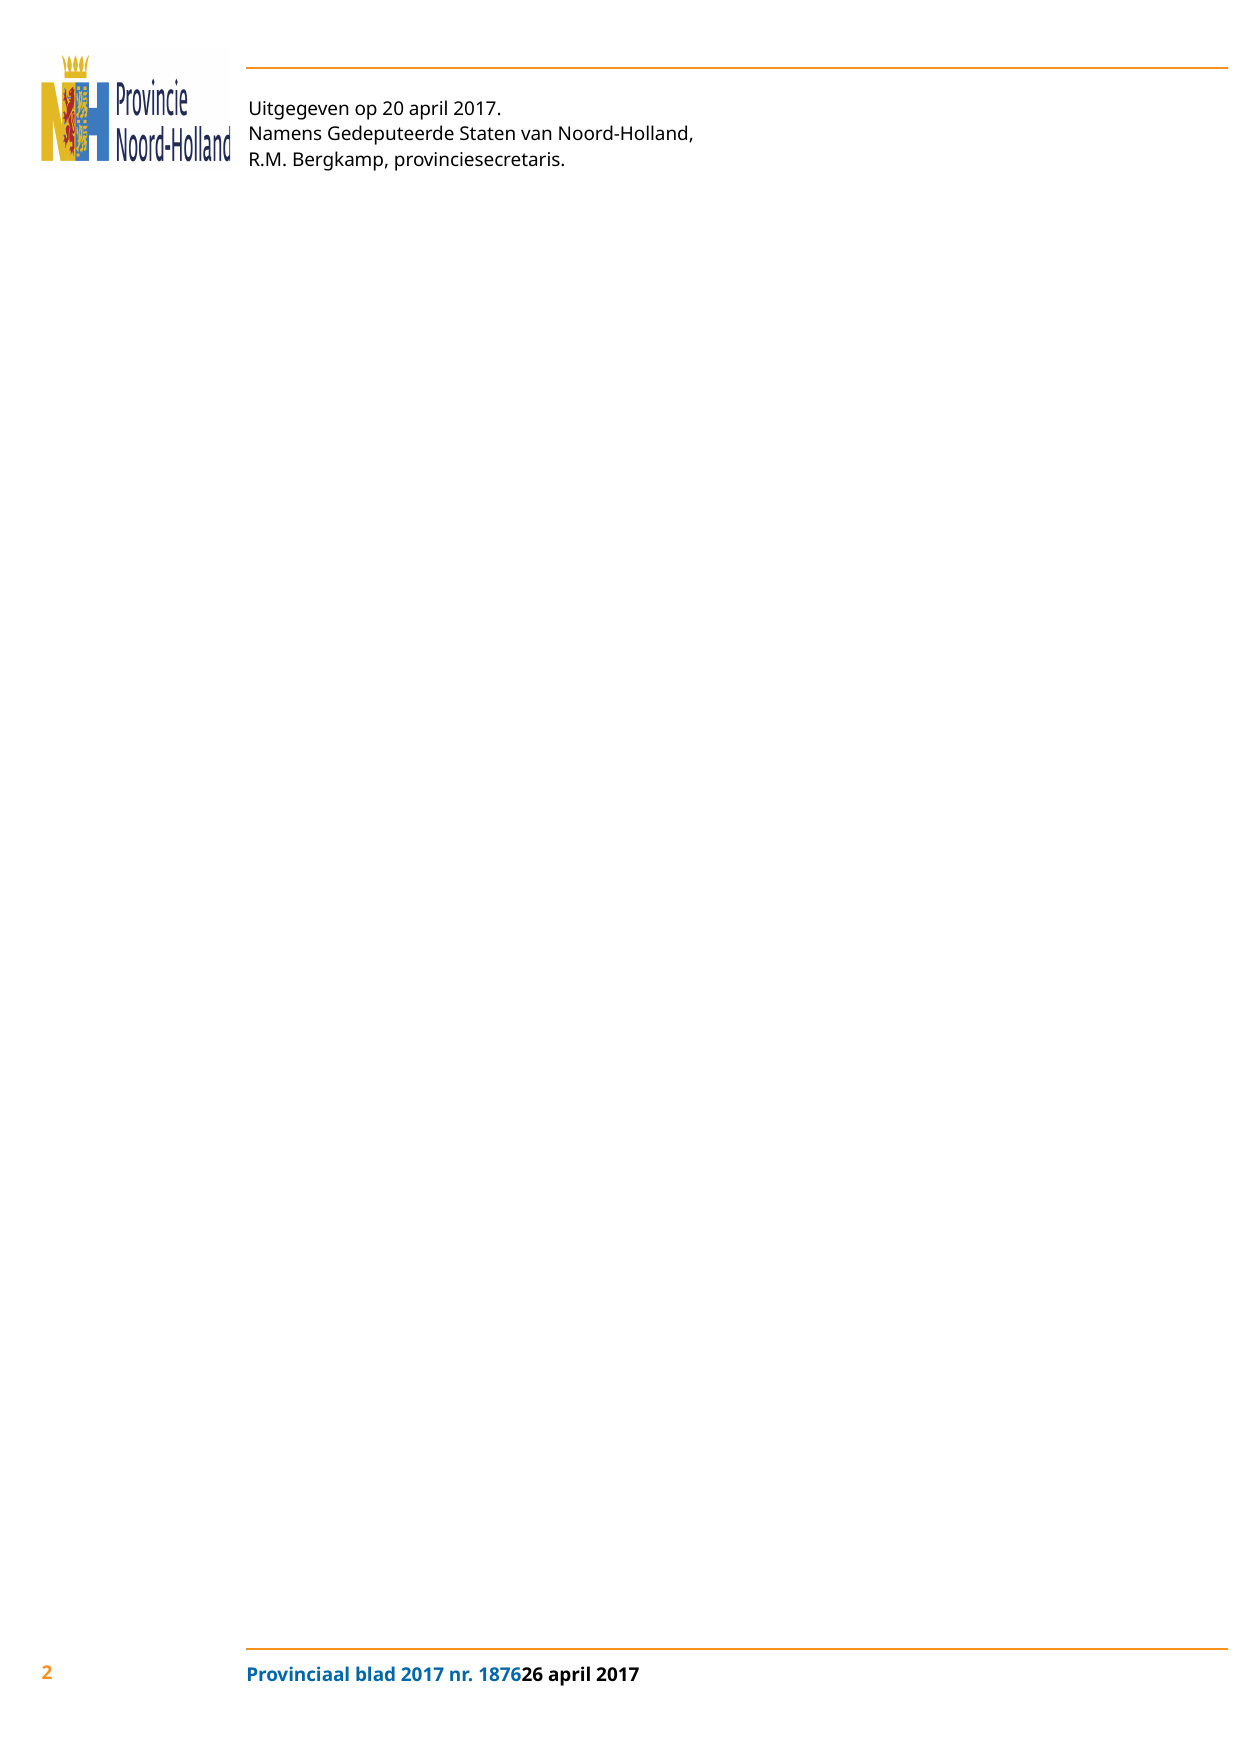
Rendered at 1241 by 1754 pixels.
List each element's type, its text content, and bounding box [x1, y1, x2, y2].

picture [41, 47, 231, 172]
text R.M. Bergkamp, provinciesecretaris. [248, 146, 1152, 172]
text Namens Gedeputeerde Staten van Noord-Holland, [248, 121, 1152, 146]
text Uitgegeven op 20 april 2017. [248, 95, 1152, 121]
